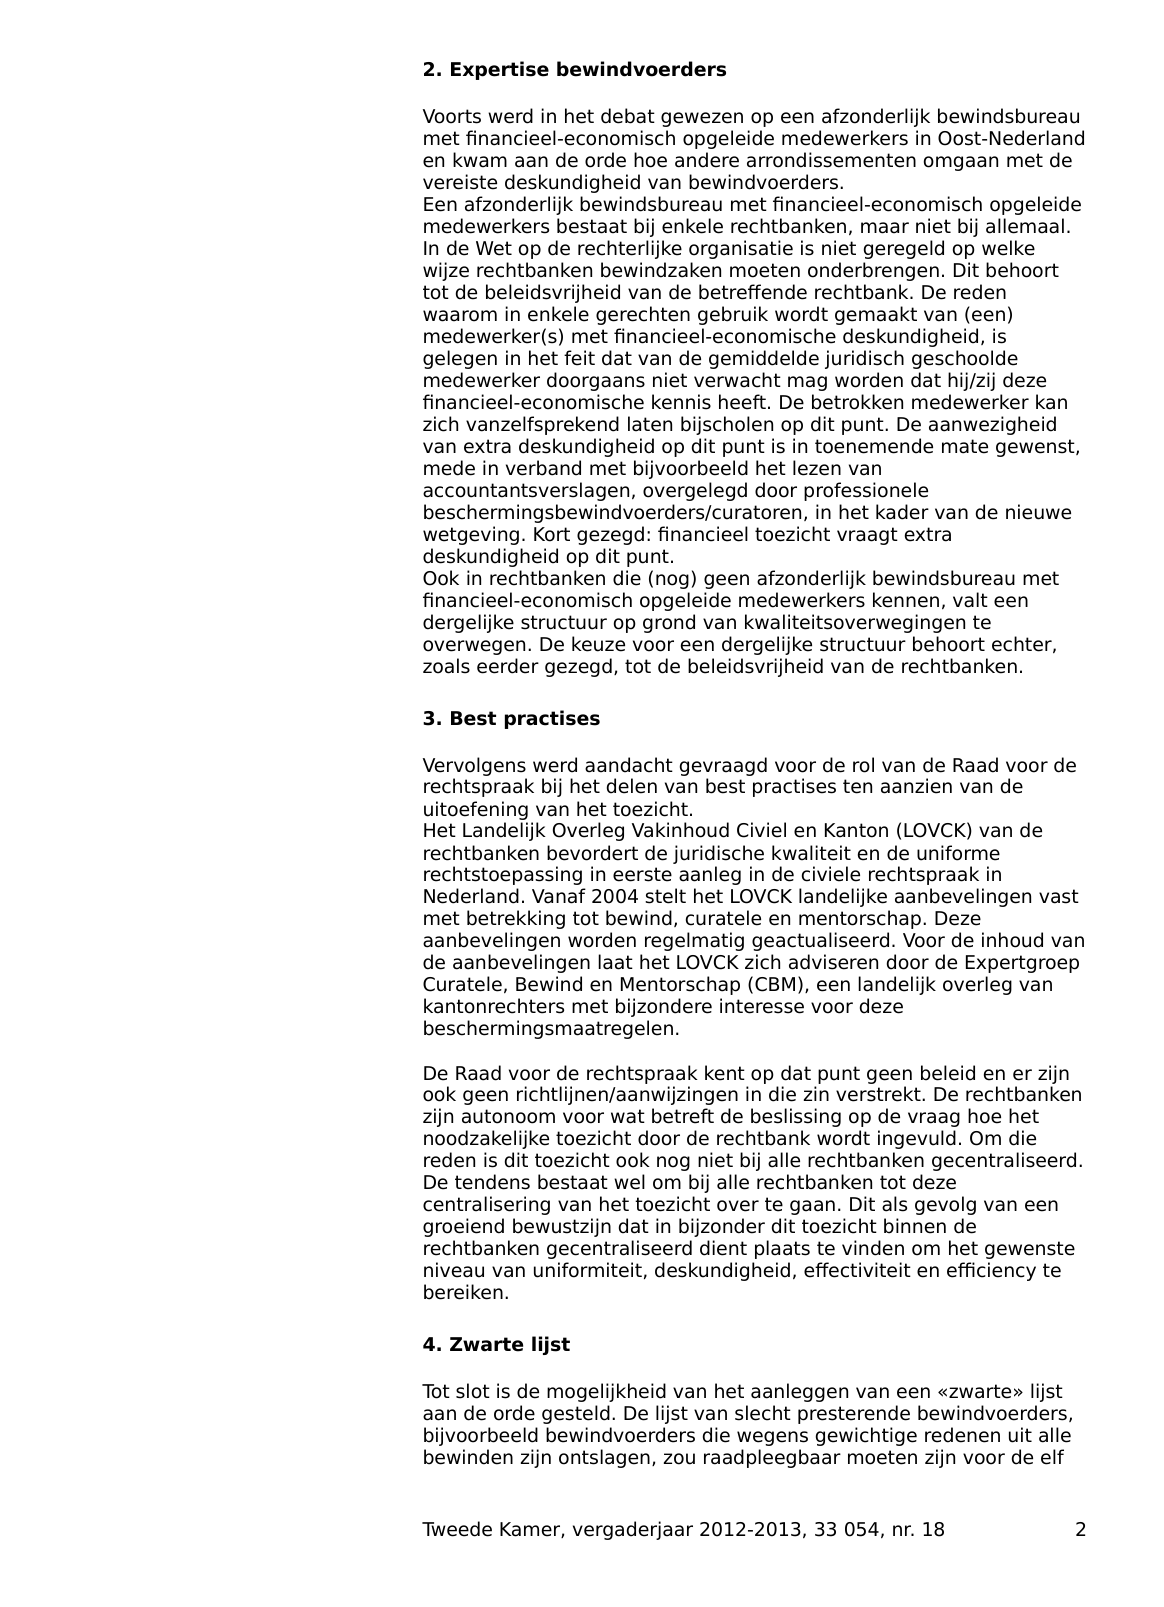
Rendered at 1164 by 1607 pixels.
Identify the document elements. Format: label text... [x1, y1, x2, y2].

text Ook in rechtbanken die (nog) geen afzonderlijk bewindsbureau met financieel-economisch opgeleide medewerkers kennen, valt een dergelijke structuur op grond van kwaliteitsoverwegingen te overwegen. De keuze voor een dergelijke structuur behoort echter, zoals eerder gezegd, tot de beleidsvrijheid van de rechtbanken. [422, 568, 1087, 677]
text Het Landelijk Overleg Vakinhoud Civiel en Kanton (LOVCK) van de rechtbanken bevordert de juridische kwaliteit en de uniforme rechtstoepassing in eerste aanleg in de civiele rechtspraak in Nederland. Vanaf 2004 stelt het LOVCK landelijke aanbevelingen vast met betrekking tot bewind, curatele en mentorschap. Deze aanbevelingen worden regelmatig geactualiseerd. Voor de inhoud van de aanbevelingen laat het LOVCK zich adviseren door de Expertgroep Curatele, Bewind en Mentorschap (CBM), een landelijk overleg van kantonrechters met bijzondere interesse voor deze beschermingsmaatregelen. [422, 820, 1087, 1040]
subtitle 3. Best practises [422, 707, 1087, 729]
text Voorts werd in het debat gewezen op een afzonderlijk bewindsbureau met financieel-economisch opgeleide medewerkers in Oost-Nederland en kwam aan de orde hoe andere arrondissementen omgaan met de vereiste deskundigheid van bewindvoerders. [422, 106, 1087, 194]
text De Raad voor de rechtspraak kent op dat punt geen beleid en er zijn ook geen richtlijnen/aanwijzingen in die zin verstrekt. De rechtbanken zijn autonoom voor wat betreft de beslissing op de vraag hoe het noodzakelijke toezicht door de rechtbank wordt ingevuld. Om die reden is dit toezicht ook nog niet bij alle rechtbanken gecentraliseerd. De tendens bestaat wel om bij alle rechtbanken tot deze centralisering van het toezicht over te gaan. Dit als gevolg van een groeiend bewustzijn dat in bijzonder dit toezicht binnen de rechtbanken gecentraliseerd dient plaats te vinden om het gewenste niveau van uniformiteit, deskundigheid, effectiviteit en efficiency te bereiken. [422, 1062, 1087, 1304]
text Een afzonderlijk bewindsbureau met financieel-economisch opgeleide medewerkers bestaat bij enkele rechtbanken, maar niet bij allemaal. In de Wet op de rechterlijke organisatie is niet geregeld op welke wijze rechtbanken bewindzaken moeten onderbrengen. Dit behoort tot de beleidsvrijheid van de betreffende rechtbank. De reden waarom in enkele gerechten gebruik wordt gemaakt van (een) medewerker(s) met financieel-economische deskundigheid, is gelegen in het feit dat van de gemiddelde juridisch geschoolde medewerker doorgaans niet verwacht mag worden dat hij/zij deze financieel-economische kennis heeft. De betrokken medewerker kan zich vanzelfsprekend laten bijscholen op dit punt. De aanwezigheid van extra deskundigheid op dit punt is in toenemende mate gewenst, mede in verband met bijvoorbeeld het lezen van accountantsverslagen, overgelegd door professionele beschermingsbewindvoerders/curatoren, in het kader van de nieuwe wetgeving. Kort gezegd: financieel toezicht vraagt extra deskundigheid op dit punt. [422, 194, 1087, 568]
text Vervolgens werd aandacht gevraagd voor de rol van de Raad voor de rechtspraak bij het delen van best practises ten aanzien van de uitoefening van het toezicht. [422, 754, 1087, 820]
subtitle 2. Expertise bewindvoerders [422, 59, 1087, 81]
text Tot slot is de mogelijkheid van het aanleggen van een «zwarte» lijst aan de orde gesteld. De lijst van slecht presterende bewindvoerders, bijvoorbeeld bewindvoerders die wegens gewichtige redenen uit alle bewinden zijn ontslagen, zou raadpleegbaar moeten zijn voor de elf [422, 1381, 1087, 1469]
subtitle 4. Zwarte lijst [422, 1334, 1087, 1356]
